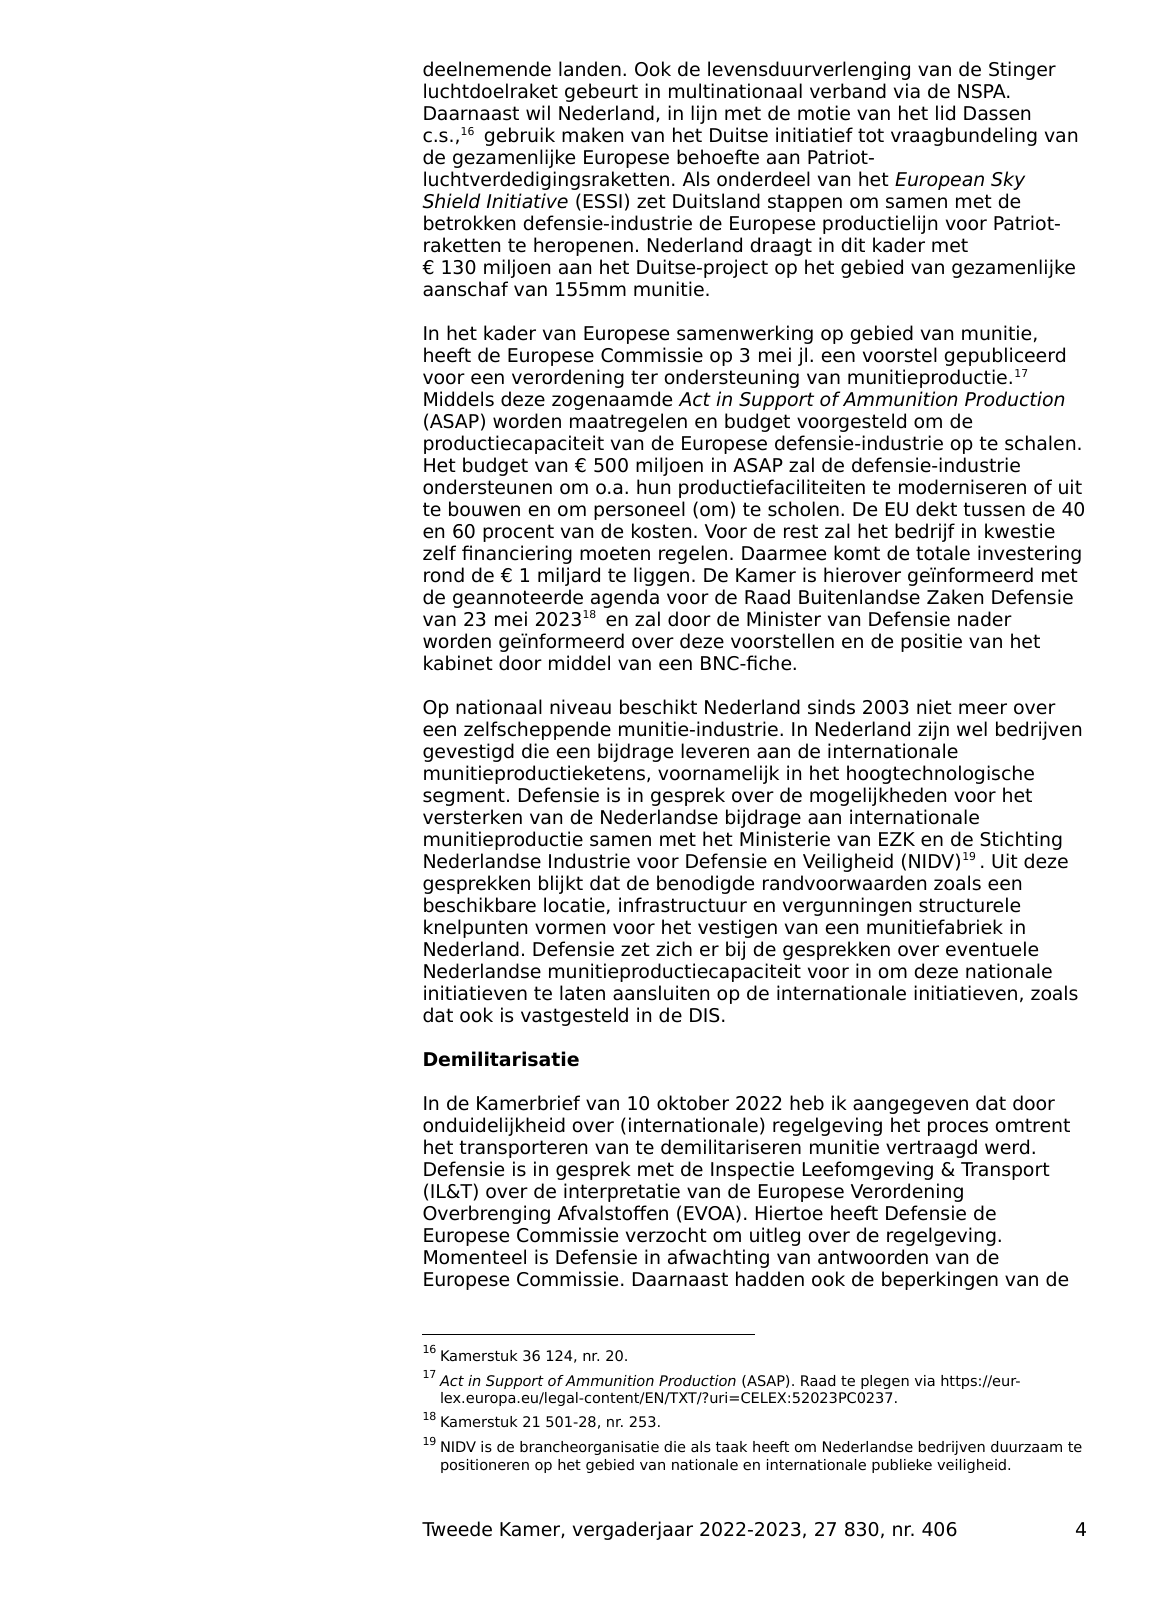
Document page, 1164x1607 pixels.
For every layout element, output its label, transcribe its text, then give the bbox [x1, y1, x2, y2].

text NIDV is de brancheorganisatie die als taak heeft om Nederlandse bedrijven duurzaam te positioneren op het gebied van nationale en internationale publieke veiligheid. [422, 1435, 1087, 1474]
text deelnemende landen. Ook de levensduurverlenging van de Stinger luchtdoelraket gebeurt in multinationaal verband via de NSPA. Daarnaast wil Nederland, in lijn met de motie van het lid Dassen c.s., gebruik maken van het Duitse initiatief tot vraagbundeling van de gezamenlijke Europese behoefte aan Patriot-luchtverdedigingsraketten. Als onderdeel van het European Sky Shield Initiative (ESSI) zet Duitsland stappen om samen met de betrokken defensie-industrie de Europese productielijn voor Patriot-raketten te heropenen. Nederland draagt in dit kader met € 130 miljoen aan het Duitse-project op het gebied van gezamenlijke aanschaf van 155mm munitie. [422, 59, 1087, 301]
text In het kader van Europese samenwerking op gebied van munitie, heeft de Europese Commissie op 3 mei jl. een voorstel gepubliceerd voor een verordening ter ondersteuning van munitieproductie. Middels deze zogenaamde Act in Support of Ammunition Production (ASAP) worden maatregelen en budget voorgesteld om de productiecapaciteit van de Europese defensie-industrie op te schalen. Het budget van € 500 miljoen in ASAP zal de defensie-industrie ondersteunen om o.a. hun productiefaciliteiten te moderniseren of uit te bouwen en om personeel (om) te scholen. De EU dekt tussen de 40 en 60 procent van de kosten. Voor de rest zal het bedrijf in kwestie zelf financiering moeten regelen. Daarmee komt de totale investering rond de € 1 miljard te liggen. De Kamer is hierover geïnformeerd met de geannoteerde agenda voor de Raad Buitenlandse Zaken Defensie van 23 mei 2023 en zal door de Minister van Defensie nader worden geïnformeerd over deze voorstellen en de positie van het kabinet door middel van een BNC-fiche. [422, 323, 1087, 675]
text Kamerstuk 36 124, nr. 20. [422, 1343, 1087, 1366]
text Act in Support of Ammunition Production (ASAP). Raad te plegen via https://eur-lex.europa.eu/legal-content/EN/TXT/?uri=CELEX:52023PC0237. [422, 1368, 1087, 1407]
text Op nationaal niveau beschikt Nederland sinds 2003 niet meer over een zelfscheppende munitie-industrie. In Nederland zijn wel bedrijven gevestigd die een bijdrage leveren aan de internationale munitieproductieketens, voornamelijk in het hoogtechnologische segment. Defensie is in gesprek over de mogelijkheden voor het versterken van de Nederlandse bijdrage aan internationale munitieproductie samen met het Ministerie van EZK en de Stichting Nederlandse Industrie voor Defensie en Veiligheid (NIDV). Uit deze gesprekken blijkt dat de benodigde randvoorwaarden zoals een beschikbare locatie, infrastructuur en vergunningen structurele knelpunten vormen voor het vestigen van een munitiefabriek in Nederland. Defensie zet zich er bij de gesprekken over eventuele Nederlandse munitieproductiecapaciteit voor in om deze nationale initiatieven te laten aansluiten op de internationale initiatieven, zoals dat ook is vastgesteld in de DIS. [422, 697, 1087, 1027]
text Kamerstuk 21 501-28, nr. 253. [422, 1410, 1087, 1432]
text In de Kamerbrief van 10 oktober 2022 heb ik aangegeven dat door onduidelijkheid over (internationale) regelgeving het proces omtrent het transporteren van te demilitariseren munitie vertraagd werd. Defensie is in gesprek met de Inspectie Leefomgeving & Transport (IL&T) over de interpretatie van de Europese Verordening Overbrenging Afvalstoffen (EVOA). Hiertoe heeft Defensie de Europese Commissie verzocht om uitleg over de regelgeving. Momenteel is Defensie in afwachting van antwoorden van de Europese Commissie. Daarnaast hadden ook de beperkingen van de [422, 1093, 1087, 1291]
subtitle Demilitarisatie [422, 1049, 1087, 1071]
